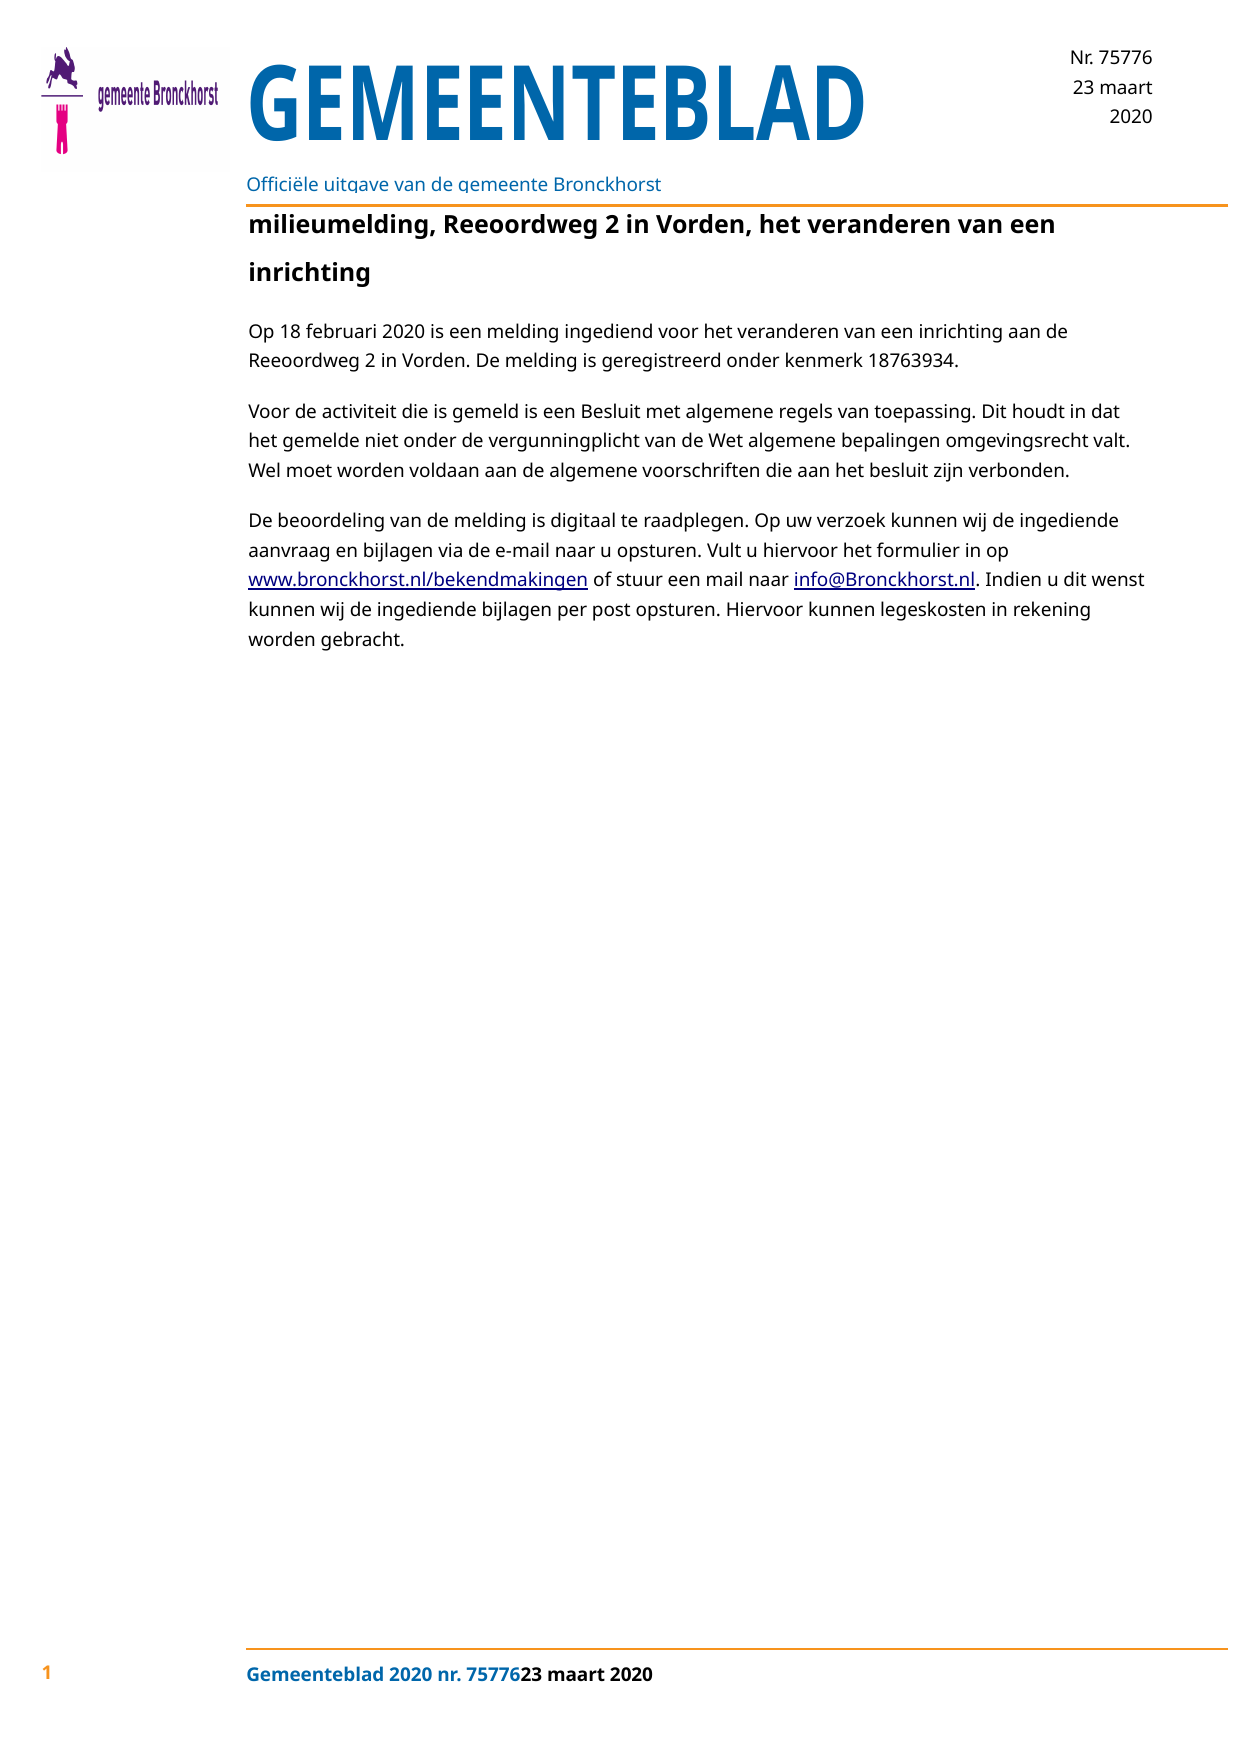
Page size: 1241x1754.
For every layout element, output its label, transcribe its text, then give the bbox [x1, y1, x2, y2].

text milieumelding, Reeoordweg 2 in Vorden, het veranderen van een inrichting [248, 207, 1152, 288]
text De beoordeling van de melding is digitaal te raadplegen. Op uw verzoek kunnen wij de ingediende aanvraag en bijlagen via de e-mail naar u opsturen. Vult u hiervoor het formulier in op www.bronckhorst.nl/bekendmakingen of stuur een mail naar info@Bronckhorst.nl. Indien u dit wenst kunnen wij de ingediende bijlagen per post opsturen. Hiervoor kunnen legeskosten in rekening worden gebracht. [248, 507, 1152, 652]
text Op 18 februari 2020 is een melding ingediend voor het veranderen van een inrichting aan de Reeoordweg 2 in Vorden. De melding is geregistreerd onder kenmerk 18763934. [248, 318, 1152, 373]
text Voor de activiteit die is gemeld is een Besluit met algemene regels van toepassing. Dit houdt in dat het gemelde niet onder de vergunningplicht van de Wet algemene bepalingen omgevingsrecht valt. Wel moet worden voldaan aan de algemene voorschriften die aan het besluit zijn verbonden. [248, 398, 1152, 483]
picture [41, 47, 231, 172]
